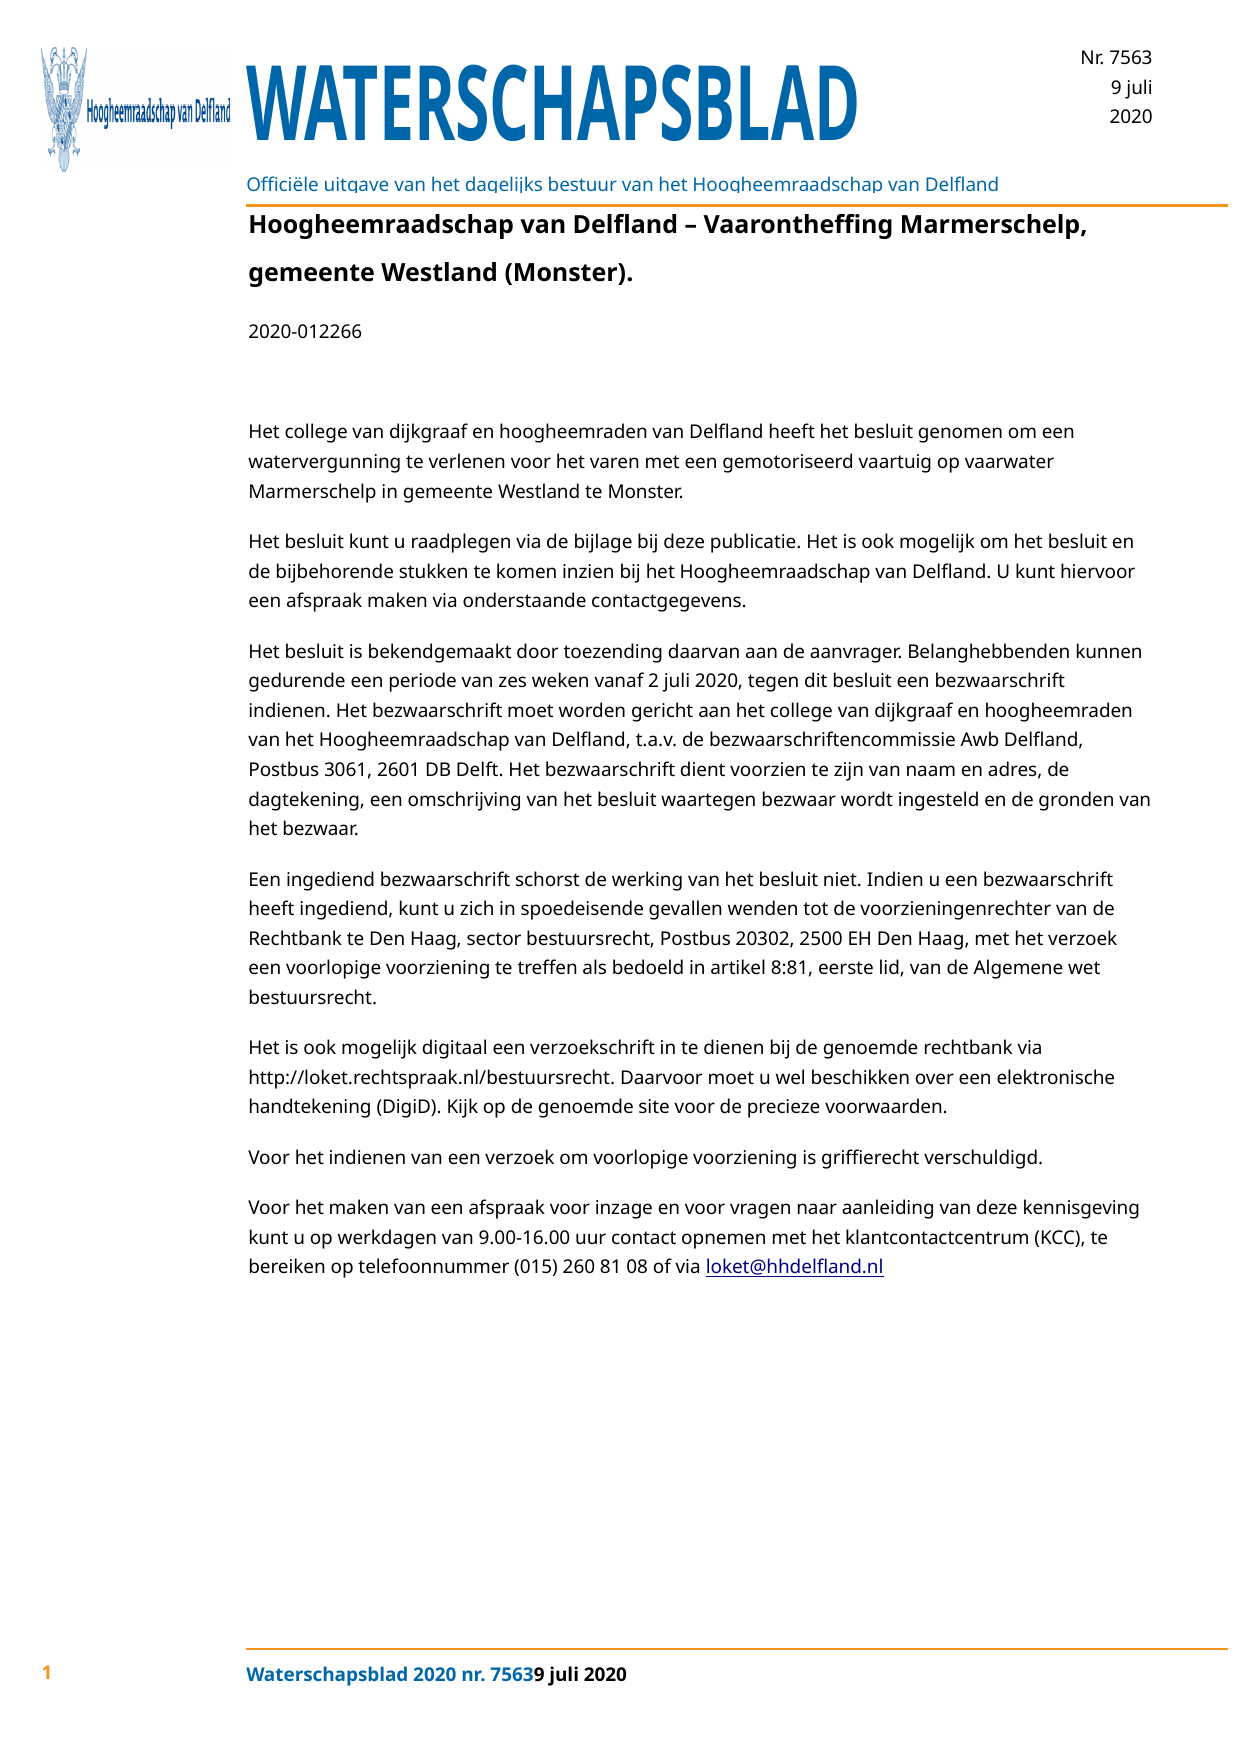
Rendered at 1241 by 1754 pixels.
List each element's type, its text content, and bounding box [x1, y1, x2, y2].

text Het college van dijkgraaf en hoogheemraden van Delfland heeft het besluit genomen om een watervergunning te verlenen voor het varen met een gemotoriseerd vaartuig op vaarwater Marmerschelp in gemeente Westland te Monster. [248, 419, 1152, 504]
text Een ingediend bezwaarschrift schorst de werking van het besluit niet. Indien u een bezwaarschrift heeft ingediend, kunt u zich in spoedeisende gevallen wenden tot de voorzieningenrechter van de Rechtbank te Den Haag, sector bestuursrecht, Postbus 20302, 2500 EH Den Haag, met het verzoek een voorlopige voorziening te treffen als bedoeld in artikel 8:81, eerste lid, van de Algemene wet bestuursrecht. [248, 866, 1152, 1010]
text Voor het maken van een afspraak voor inzage en voor vragen naar aanleiding van deze kennisgeving kunt u op werkdagen van 9.00-16.00 uur contact opnemen met het klantcontactcentrum (KCC), te bereiken op telefoonnummer (015) 260 81 08 of via loket@hhdelfland.nl [248, 1194, 1152, 1279]
text Het besluit is bekendgemaakt door toezending daarvan aan de aanvrager. Belanghebbenden kunnen gedurende een periode van zes weken vanaf 2 juli 2020, tegen dit besluit een bezwaarschrift indienen. Het bezwaarschrift moet worden gericht aan het college van dijkgraaf en hoogheemraden van het Hoogheemraadschap van Delfland, t.a.v. de bezwaarschriftencommissie Awb Delfland, Postbus 3061, 2601 DB Delft. Het bezwaarschrift dient voorzien te zijn van naam en adres, de dagtekening, een omschrijving van het besluit waartegen bezwaar wordt ingesteld en de gronden van het bezwaar. [248, 638, 1152, 841]
text Hoogheemraadschap van Delfland – Vaarontheffing Marmerschelp, gemeente Westland (Monster). [248, 207, 1152, 288]
picture [41, 47, 231, 172]
text 2020-012266 [248, 318, 1152, 344]
text Het is ook mogelijk digitaal een verzoekschrift in te dienen bij de genoemde rechtbank via http://loket.rechtspraak.nl/bestuursrecht. Daarvoor moet u wel beschikken over een elektronische handtekening (DigiD). Kijk op de genoemde site voor de precieze voorwaarden. [248, 1034, 1152, 1119]
text Het besluit kunt u raadplegen via de bijlage bij deze publicatie. Het is ook mogelijk om het besluit en de bijbehorende stukken te komen inzien bij het Hoogheemraadschap van Delfland. U kunt hiervoor een afspraak maken via onderstaande contactgegevens. [248, 528, 1152, 613]
text Voor het indienen van een verzoek om voorlopige voorziening is griffierecht verschuldigd. [248, 1144, 1152, 1170]
